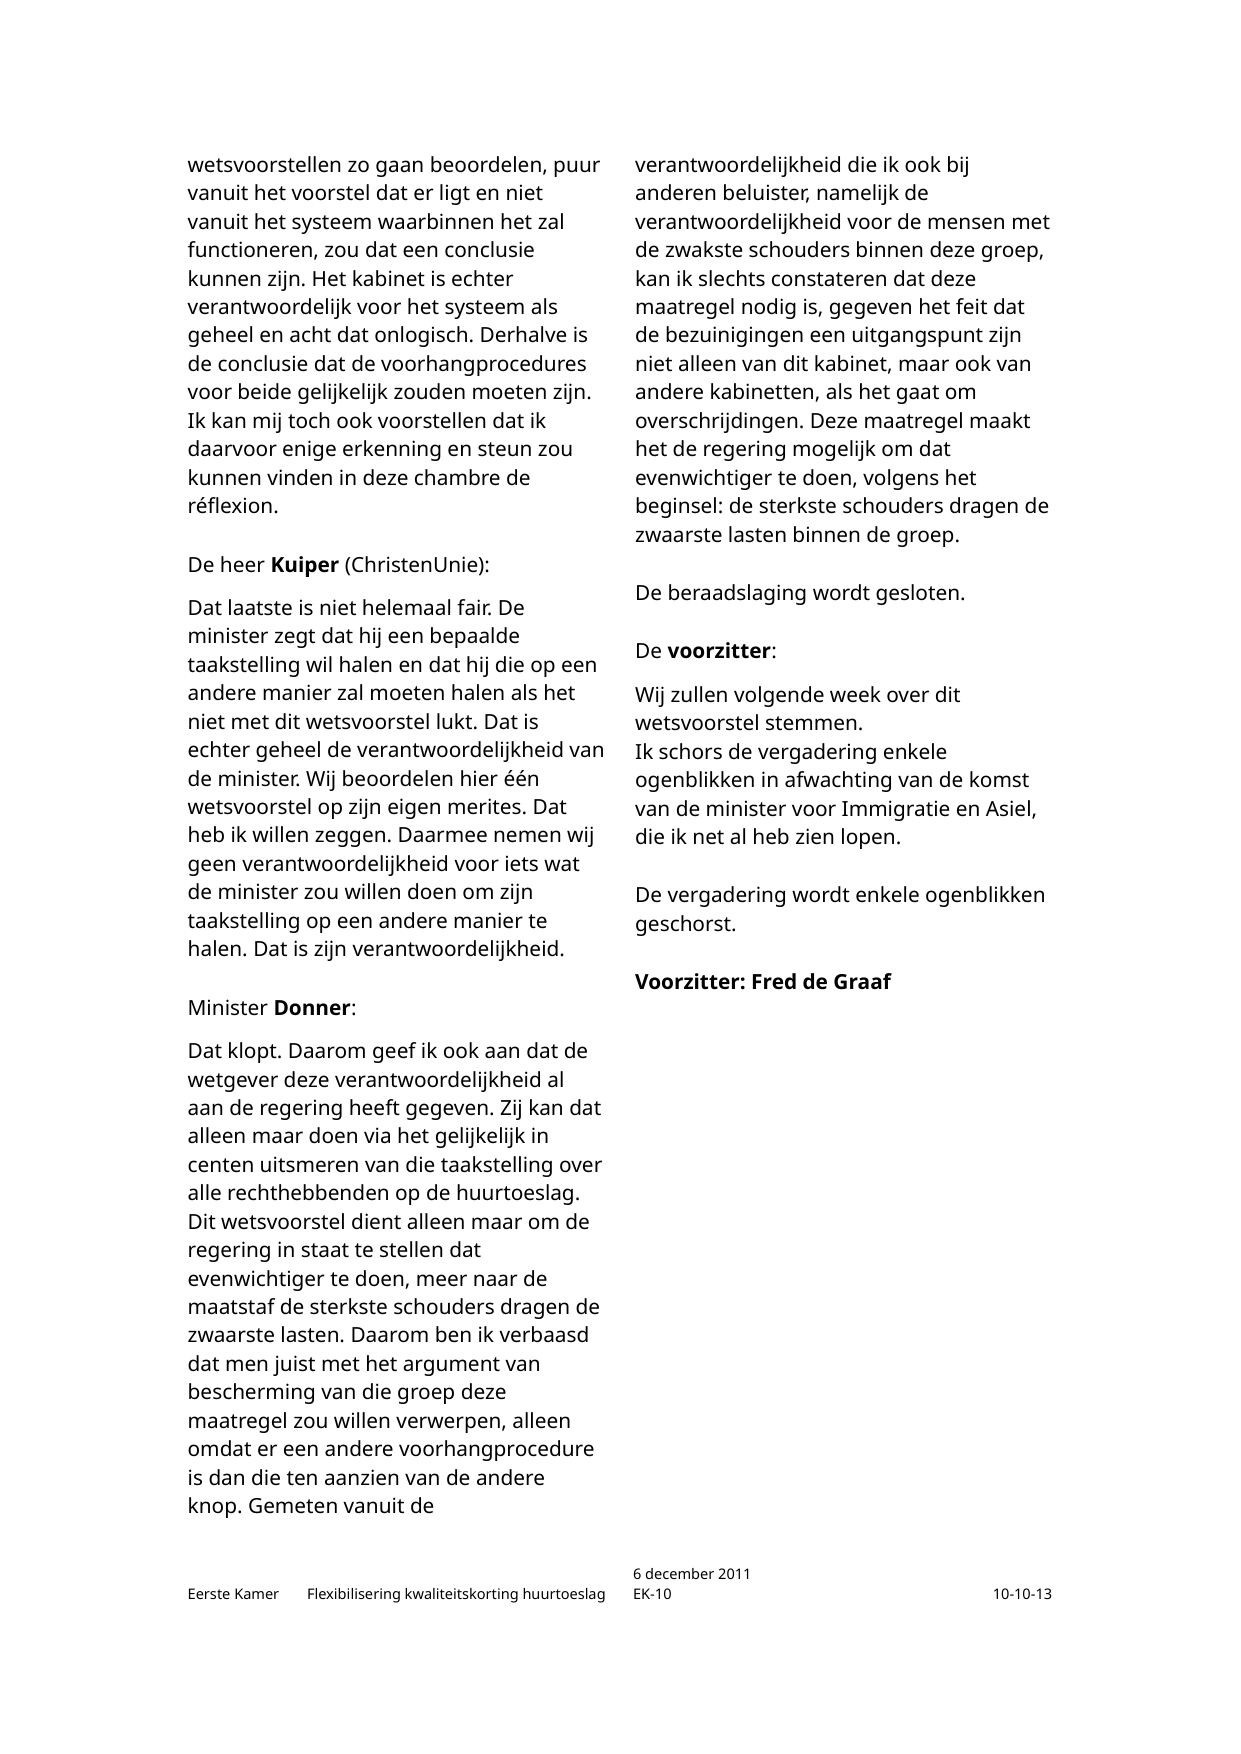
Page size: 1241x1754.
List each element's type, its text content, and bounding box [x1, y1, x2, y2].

text Minister Donner: [187, 993, 605, 1021]
text wetsvoorstellen zo gaan beoordelen, puur vanuit het voorstel dat er ligt en niet vanuit het systeem waarbinnen het zal functioneren, zou dat een conclusie kunnen zijn. Het kabinet is echter verantwoordelijk voor het systeem als geheel en acht dat onlogisch. Derhalve is de conclusie dat de voorhangprocedures voor beide gelijkelijk zouden moeten zijn. Ik kan mij toch ook voorstellen dat ik daarvoor enige erkenning en steun zou kunnen vinden in deze chambre de réflexion. [187, 150, 605, 520]
text De voorzitter: [635, 637, 1053, 665]
text Wij zullen volgende week over dit wetsvoorstel stemmen. [635, 680, 1053, 737]
text De vergadering wordt enkele ogenblikken geschorst. [635, 881, 1053, 937]
text De heer Kuiper (ChristenUnie): [187, 550, 605, 578]
text Dat klopt. Daarom geef ik ook aan dat de wetgever deze verantwoordelijkheid al aan de regering heeft gegeven. Zij kan dat alleen maar doen via het gelijkelijk in centen uitsmeren van die taakstelling over alle rechthebbenden op de huurtoeslag. Dit wetsvoorstel dient alleen maar om de regering in staat te stellen dat evenwichtiger te doen, meer naar de maatstaf de sterkste schouders dragen de zwaarste lasten. Daarom ben ik verbaasd dat men juist met het argument van bescherming van die groep deze maatregel zou willen verwerpen, alleen omdat er een andere voorhangprocedure is dan die ten aanzien van de andere knop. Gemeten vanuit de [187, 1036, 605, 1520]
text Ik schors de vergadering enkele ogenblikken in afwachting van de komst van de minister voor Immigratie en Asiel, die ik net al heb zien lopen. [635, 737, 1053, 851]
text De beraadslaging wordt gesloten. [635, 578, 1053, 607]
text Voorzitter: Fred de Graaf [635, 967, 1053, 996]
text Dat laatste is niet helemaal fair. De minister zegt dat hij een bepaalde taakstelling wil halen en dat hij die op een andere manier zal moeten halen als het niet met dit wetsvoorstel lukt. Dat is echter geheel de verantwoordelijkheid van de minister. Wij beoordelen hier één wetsvoorstel op zijn eigen merites. Dat heb ik willen zeggen. Daarmee nemen wij geen verantwoordelijkheid voor iets wat de minister zou willen doen om zijn taakstelling op een andere manier te halen. Dat is zijn verantwoordelijkheid. [187, 593, 605, 963]
text verantwoordelijkheid die ik ook bij anderen beluister, namelijk de verantwoordelijkheid voor de mensen met de zwakste schouders binnen deze groep, kan ik slechts constateren dat deze maatregel nodig is, gegeven het feit dat de bezuinigingen een uitgangspunt zijn niet alleen van dit kabinet, maar ook van andere kabinetten, als het gaat om overschrijdingen. Deze maatregel maakt het de regering mogelijk om dat evenwichtiger te doen, volgens het beginsel: de sterkste schouders dragen de zwaarste lasten binnen de groep. [635, 150, 1053, 548]
